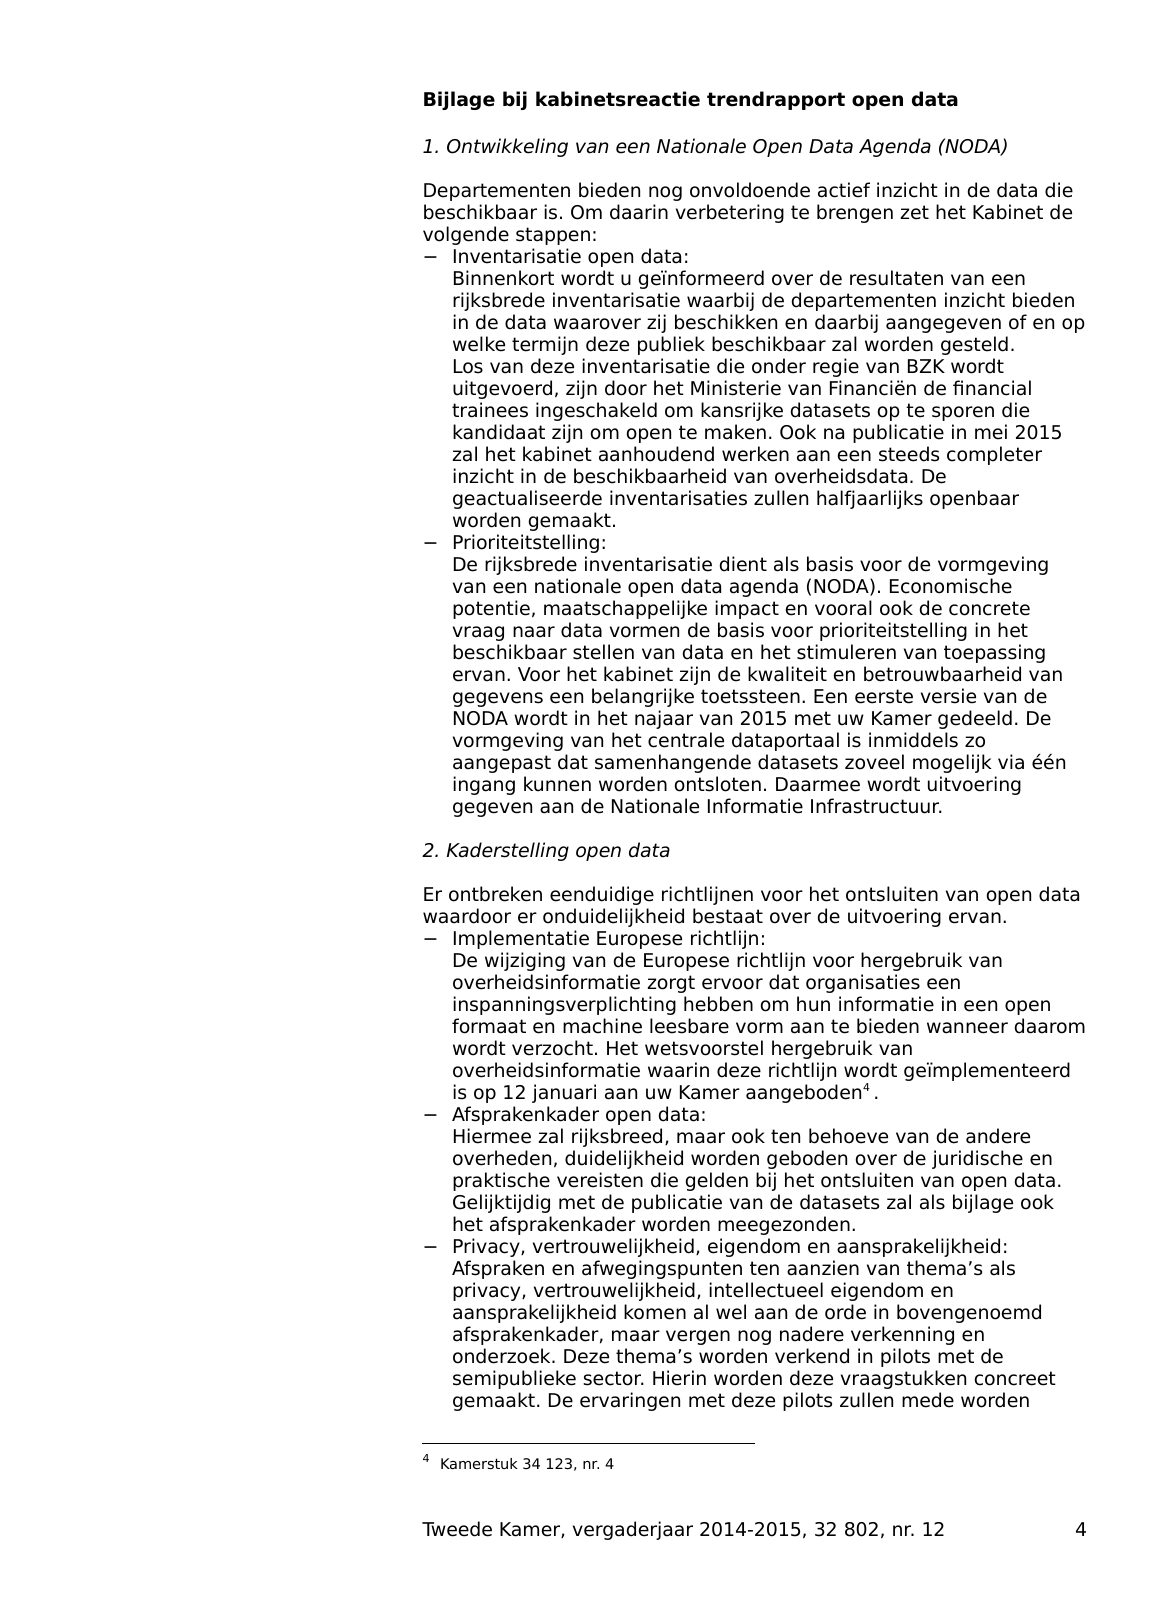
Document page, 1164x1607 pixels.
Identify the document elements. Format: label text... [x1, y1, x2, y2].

subtitle 2. Kaderstelling open data [422, 840, 1087, 862]
text De wijziging van de Europese richtlijn voor hergebruik van overheidsinformatie zorgt ervoor dat organisaties een inspanningsverplichting hebben om hun informatie in een open formaat en machine leesbare vorm aan te bieden wanneer daarom wordt verzocht. Het wetsvoorstel hergebruik van overheidsinformatie waarin deze richtlijn wordt geïmplementeerd is op 12 januari aan uw Kamer aangeboden. [452, 950, 1087, 1104]
text Binnenkort wordt u geïnformeerd over de resultaten van een rijksbrede inventarisatie waarbij de departementen inzicht bieden in de data waarover zij beschikken en daarbij aangegeven of en op welke termijn deze publiek beschikbaar zal worden gesteld. [452, 268, 1087, 356]
text − Inventarisatie open data: [422, 246, 1087, 268]
subtitle Bijlage bij kabinetsreactie trendrapport open data [77, 89, 1087, 111]
text − Afsprakenkader open data: [422, 1104, 1087, 1126]
text − Prioriteitstelling: [422, 532, 1087, 554]
text Kamerstuk 34 123, nr. 4 [422, 1452, 1087, 1474]
subtitle 1. Ontwikkeling van een Nationale Open Data Agenda (NODA) [422, 136, 1087, 158]
text De rijksbrede inventarisatie dient als basis voor de vormgeving van een nationale open data agenda (NODA). Economische potentie, maatschappelijke impact en vooral ook de concrete vraag naar data vormen de basis voor prioriteitstelling in het beschikbaar stellen van data en het stimuleren van toepassing ervan. Voor het kabinet zijn de kwaliteit en betrouwbaarheid van gegevens een belangrijke toetssteen. Een eerste versie van de NODA wordt in het najaar van 2015 met uw Kamer gedeeld. De vormgeving van het centrale dataportaal is inmiddels zo aangepast dat samenhangende datasets zoveel mogelijk via één ingang kunnen worden ontsloten. Daarmee wordt uitvoering gegeven aan de Nationale Informatie Infrastructuur. [452, 554, 1087, 818]
text Los van deze inventarisatie die onder regie van BZK wordt uitgevoerd, zijn door het Ministerie van Financiën de financial trainees ingeschakeld om kansrijke datasets op te sporen die kandidaat zijn om open te maken. Ook na publicatie in mei 2015 zal het kabinet aanhoudend werken aan een steeds completer inzicht in de beschikbaarheid van overheidsdata. De geactualiseerde inventarisaties zullen halfjaarlijks openbaar worden gemaakt. [452, 356, 1087, 532]
text − Privacy, vertrouwelijkheid, eigendom en aansprakelijkheid: [422, 1236, 1087, 1258]
text Departementen bieden nog onvoldoende actief inzicht in de data die beschikbaar is. Om daarin verbetering te brengen zet het Kabinet de volgende stappen: [422, 180, 1087, 246]
text Er ontbreken eenduidige richtlijnen voor het ontsluiten van open data waardoor er onduidelijkheid bestaat over de uitvoering ervan. [422, 884, 1087, 928]
text − Implementatie Europese richtlijn: [422, 928, 1087, 950]
text Afspraken en afwegingspunten ten aanzien van thema’s als privacy, vertrouwelijkheid, intellectueel eigendom en aansprakelijkheid komen al wel aan de orde in bovengenoemd afsprakenkader, maar vergen nog nadere verkenning en onderzoek. Deze thema’s worden verkend in pilots met de semipublieke sector. Hierin worden deze vraagstukken concreet gemaakt. De ervaringen met deze pilots zullen mede worden [452, 1258, 1087, 1411]
text Hiermee zal rijksbreed, maar ook ten behoeve van de andere overheden, duidelijkheid worden geboden over de juridische en praktische vereisten die gelden bij het ontsluiten van open data. Gelijktijdig met de publicatie van de datasets zal als bijlage ook het afsprakenkader worden meegezonden. [452, 1126, 1087, 1236]
